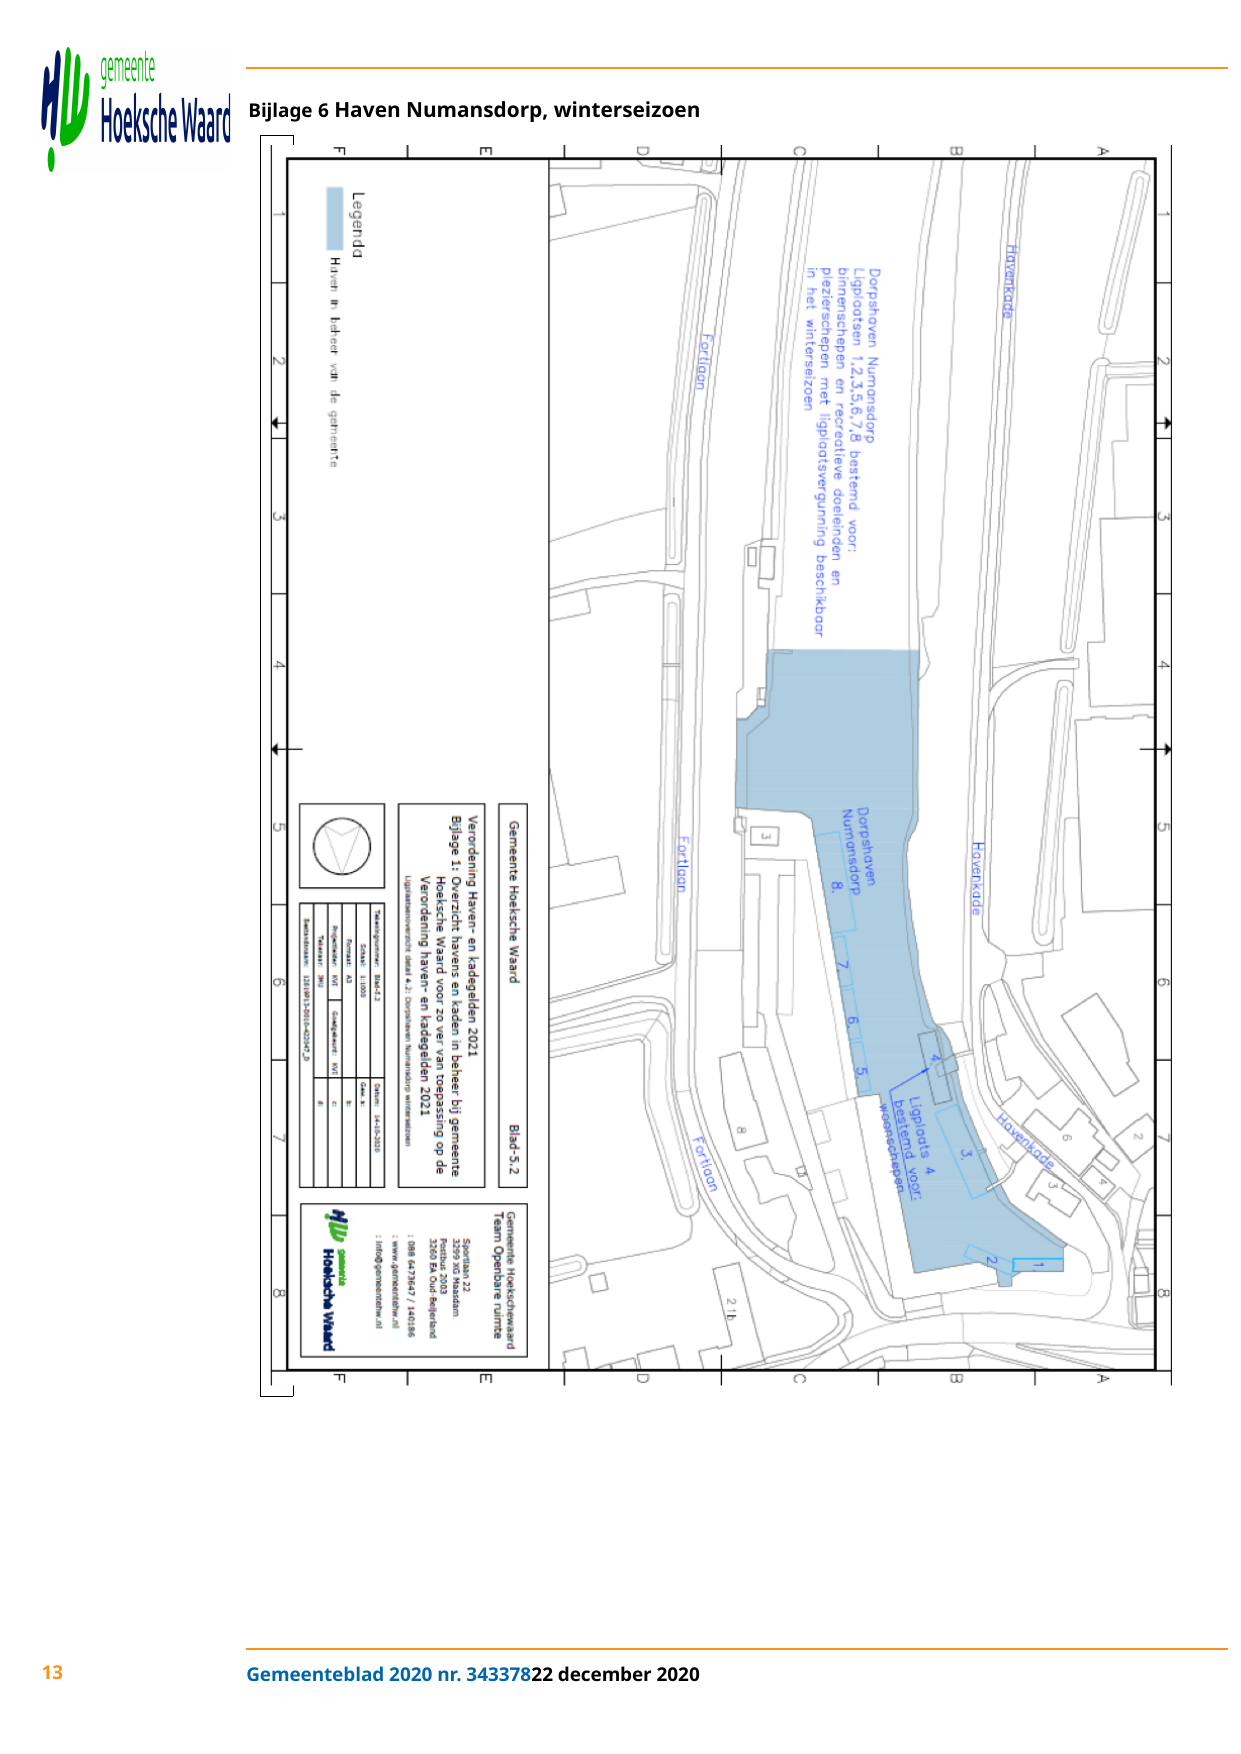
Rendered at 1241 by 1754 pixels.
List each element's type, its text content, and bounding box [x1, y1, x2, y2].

picture [268, 144, 1173, 1387]
picture [41, 47, 231, 172]
text Bijlage 6 Haven Numansdorp, winterseizoen [248, 95, 1152, 123]
